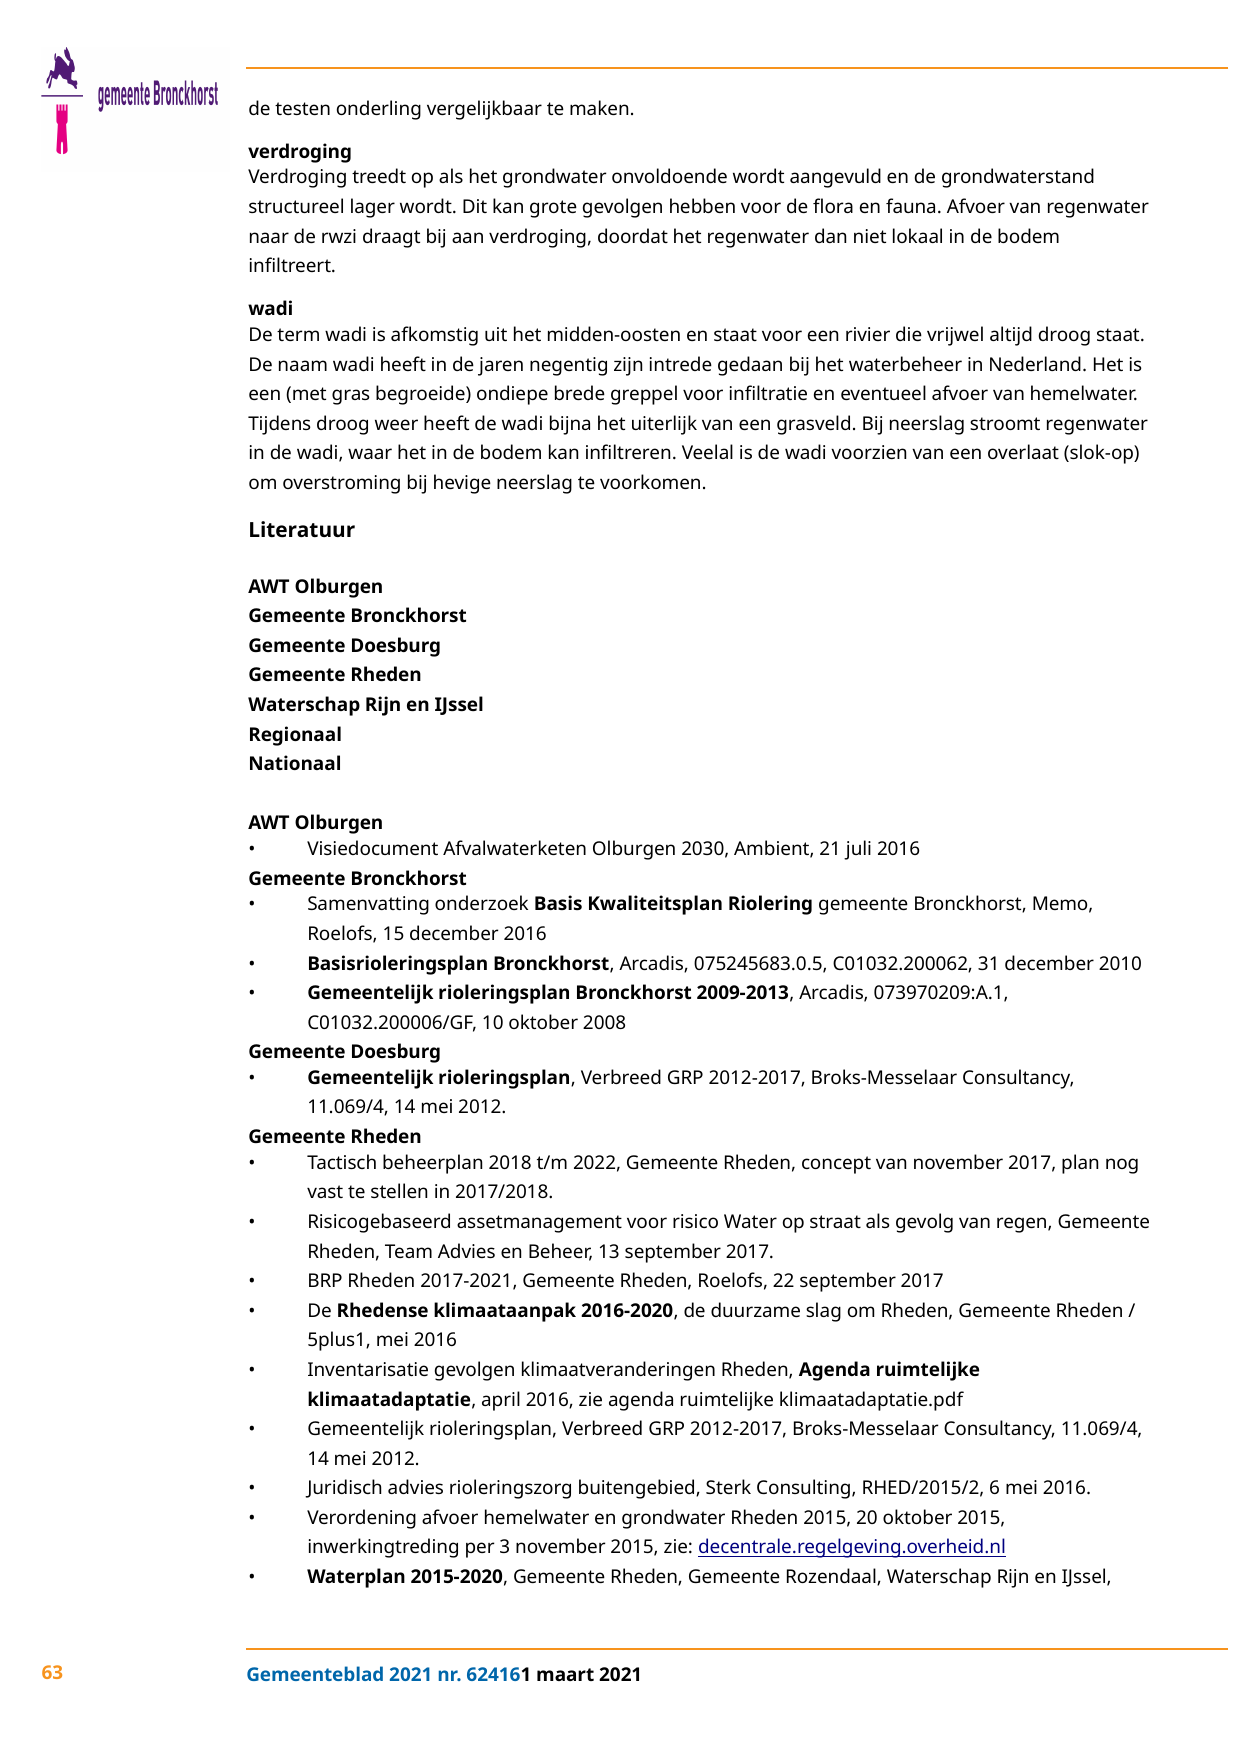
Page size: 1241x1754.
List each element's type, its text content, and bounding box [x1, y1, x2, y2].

text De term wadi is afkomstig uit het midden-oosten en staat voor een rivier die vrijwel altijd droog staat. De naam wadi heeft in de jaren negentig zijn intrede gedaan bij het waterbeheer in Nederland. Het is een (met gras begroeide) ondiepe brede greppel voor infiltratie en eventueel afvoer van hemelwater. Tijdens droog weer heeft de wadi bijna het uiterlijk van een grasveld. Bij neerslag stroomt regenwater in de wadi, waar het in de bodem kan infiltreren. Veelal is de wadi voorzien van een overlaat (slok-op) om overstroming bij hevige neerslag te voorkomen. [248, 321, 1152, 495]
text Literatuur [248, 515, 1152, 543]
text Regionaal [248, 721, 1152, 746]
list BRP Rheden 2017-2021, Gemeente Rheden, Roelofs, 22 september 2017 [248, 1267, 1152, 1293]
picture [41, 47, 231, 172]
text Verdroging treedt op als het grondwater onvoldoende wordt aangevuld en de grondwaterstand structureel lager wordt. Dit kan grote gevolgen hebben voor de flora en fauna. Afvoer van regenwater naar de rwzi draagt bij aan verdroging, doordat het regenwater dan niet lokaal in de bodem infiltreert. [248, 164, 1152, 278]
list Samenvatting onderzoek Basis Kwaliteitsplan Riolering gemeente Bronckhorst, Memo, Roelofs, 15 december 2016 [248, 891, 1152, 946]
text Nationaal [248, 750, 1152, 776]
text AWT Olburgen [248, 809, 1152, 835]
text Gemeente Bronckhorst [248, 865, 1152, 891]
text Gemeente Bronckhorst [248, 602, 1152, 628]
text Gemeente Rheden [248, 662, 1152, 687]
list Gemeentelijk rioleringsplan, Verbreed GRP 2012-2017, Broks-Messelaar Consultancy, 11.069/4, 14 mei 2012. [248, 1064, 1152, 1119]
list Basisrioleringsplan Bronckhorst, Arcadis, 075245683.0.5, C01032.200062, 31 december 2010 [248, 950, 1152, 975]
list Inventarisatie gevolgen klimaatveranderingen Rheden, Agenda ruimtelijke klimaatadaptatie, april 2016, zie agenda ruimtelijke klimaatadaptatie.pdf [248, 1356, 1152, 1411]
list Tactisch beheerplan 2018 t/m 2022, Gemeente Rheden, concept van november 2017, plan nog vast te stellen in 2017/2018. [248, 1149, 1152, 1204]
list Gemeentelijk rioleringsplan, Verbreed GRP 2012-2017, Broks-Messelaar Consultancy, 11.069/4, 14 mei 2012. [248, 1415, 1152, 1471]
text verdroging [248, 138, 1152, 164]
list Visiedocument Afvalwaterketen Olburgen 2030, Ambient, 21 juli 2016 [248, 835, 1152, 861]
text wadi [248, 296, 1152, 321]
list Verordening afvoer hemelwater en grondwater Rheden 2015, 20 oktober 2015, inwerkingtreding per 3 november 2015, zie: decentrale.regelgeving.overheid.nl [248, 1504, 1152, 1559]
text de testen onderling vergelijkbaar te maken. [248, 95, 1152, 121]
list Risicogebaseerd assetmanagement voor risico Water op straat als gevolg van regen, Gemeente Rheden, Team Advies en Beheer, 13 september 2017. [248, 1208, 1152, 1263]
text Gemeente Rheden [248, 1123, 1152, 1149]
list Waterplan 2015-2020, Gemeente Rheden, Gemeente Rozendaal, Waterschap Rijn en IJssel, [248, 1563, 1152, 1589]
text AWT Olburgen [248, 573, 1152, 598]
list De Rhedense klimaataanpak 2016-2020, de duurzame slag om Rheden, Gemeente Rheden / 5plus1, mei 2016 [248, 1297, 1152, 1352]
text Gemeente Doesburg [248, 632, 1152, 658]
text Gemeente Doesburg [248, 1038, 1152, 1064]
text Waterschap Rijn en IJssel [248, 691, 1152, 717]
list Gemeentelijk rioleringsplan Bronckhorst 2009-2013, Arcadis, 073970209:A.1, C01032.200006/GF, 10 oktober 2008 [248, 979, 1152, 1034]
list Juridisch advies rioleringszorg buitengebied, Sterk Consulting, RHED/2015/2, 6 mei 2016. [248, 1474, 1152, 1500]
